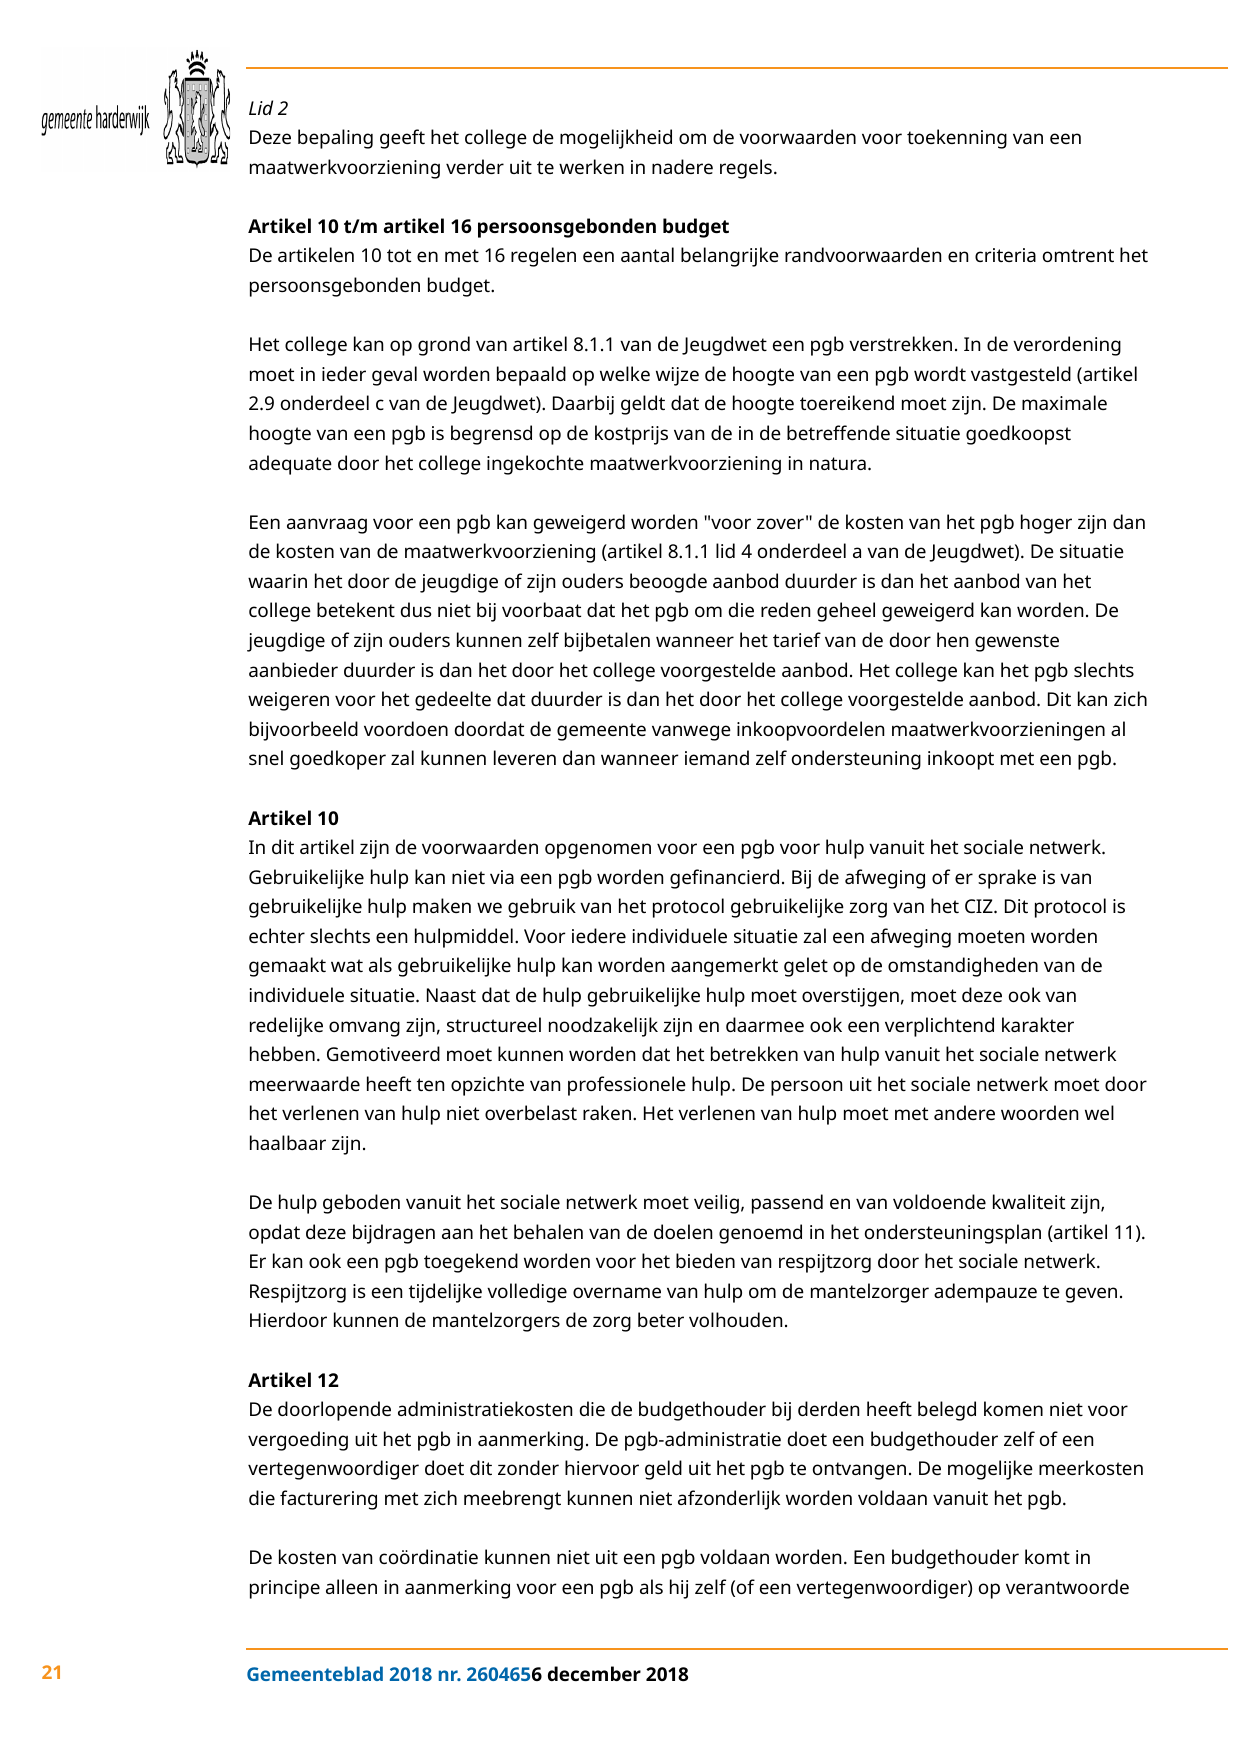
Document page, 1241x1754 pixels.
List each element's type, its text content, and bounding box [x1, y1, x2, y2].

text Artikel 10 [248, 805, 1152, 831]
text De hulp geboden vanuit het sociale netwerk moet veilig, passend en van voldoende kwaliteit zijn, opdat deze bijdragen aan het behalen van de doelen genoemd in het ondersteuningsplan (artikel 11). Er kan ook een pgb toegekend worden voor het bieden van respijtzorg door het sociale netwerk. Respijtzorg is een tijdelijke volledige overname van hulp om de mantelzorger adempauze te geven. Hierdoor kunnen de mantelzorgers de zorg beter volhouden. [248, 1189, 1152, 1333]
text Artikel 10 t/m artikel 16 persoonsgebonden budget [248, 213, 1152, 239]
text Een aanvraag voor een pgb kan geweigerd worden "voor zover" de kosten van het pgb hoger zijn dan de kosten van de maatwerkvoorziening (artikel 8.1.1 lid 4 onderdeel a van de Jeugdwet). De situatie waarin het door de jeugdige of zijn ouders beoogde aanbod duurder is dan het aanbod van het college betekent dus niet bij voorbaat dat het pgb om die reden geheel geweigerd kan worden. De jeugdige of zijn ouders kunnen zelf bijbetalen wanneer het tarief van de door hen gewenste aanbieder duurder is dan het door het college voorgestelde aanbod. Het college kan het pgb slechts weigeren voor het gedeelte dat duurder is dan het door het college voorgestelde aanbod. Dit kan zich bijvoorbeeld voordoen doordat de gemeente vanwege inkoopvoordelen maatwerkvoorzieningen al snel goedkoper zal kunnen leveren dan wanneer iemand zelf ondersteuning inkoopt met een pgb. [248, 509, 1152, 771]
text Artikel 12 [248, 1367, 1152, 1393]
text In dit artikel zijn de voorwaarden opgenomen voor een pgb voor hulp vanuit het sociale netwerk. Gebruikelijke hulp kan niet via een pgb worden gefinancierd. Bij de afweging of er sprake is van gebruikelijke hulp maken we gebruik van het protocol gebruikelijke zorg van het CIZ. Dit protocol is echter slechts een hulpmiddel. Voor iedere individuele situatie zal een afweging moeten worden gemaakt wat als gebruikelijke hulp kan worden aangemerkt gelet op de omstandigheden van de individuele situatie. Naast dat de hulp gebruikelijke hulp moet overstijgen, moet deze ook van redelijke omvang zijn, structureel noodzakelijk zijn en daarmee ook een verplichtend karakter hebben. Gemotiveerd moet kunnen worden dat het betrekken van hulp vanuit het sociale netwerk meerwaarde heeft ten opzichte van professionele hulp. De persoon uit het sociale netwerk moet door het verlenen van hulp niet overbelast raken. Het verlenen van hulp moet met andere woorden wel haalbaar zijn. [248, 834, 1152, 1156]
text De doorlopende administratiekosten die de budgethouder bij derden heeft belegd komen niet voor vergoeding uit het pgb in aanmerking. De pgb-administratie doet een budgethouder zelf of een vertegenwoordiger doet dit zonder hiervoor geld uit het pgb te ontvangen. De mogelijke meerkosten die facturering met zich meebrengt kunnen niet afzonderlijk worden voldaan vanuit het pgb. [248, 1396, 1152, 1511]
text De artikelen 10 tot en met 16 regelen een aantal belangrijke randvoorwaarden en criteria omtrent het persoonsgebonden budget. [248, 243, 1152, 298]
picture [41, 47, 231, 172]
text De kosten van coördinatie kunnen niet uit een pgb voldaan worden. Een budgethouder komt in principe alleen in aanmerking voor een pgb als hij zelf (of een vertegenwoordiger) op verantwoorde [248, 1544, 1152, 1600]
text Deze bepaling geeft het college de mogelijkheid om de voorwaarden voor toekenning van een maatwerkvoorziening verder uit te werken in nadere regels. [248, 124, 1152, 180]
text Het college kan op grond van artikel 8.1.1 van de Jeugdwet een pgb verstrekken. In de verordening moet in ieder geval worden bepaald op welke wijze de hoogte van een pgb wordt vastgesteld (artikel 2.9 onderdeel c van de Jeugdwet). Daarbij geldt dat de hoogte toereikend moet zijn. De maximale hoogte van een pgb is begrensd op de kostprijs van de in de betreffende situatie goedkoopst adequate door het college ingekochte maatwerkvoorziening in natura. [248, 331, 1152, 476]
text Lid 2 [248, 95, 1152, 121]
